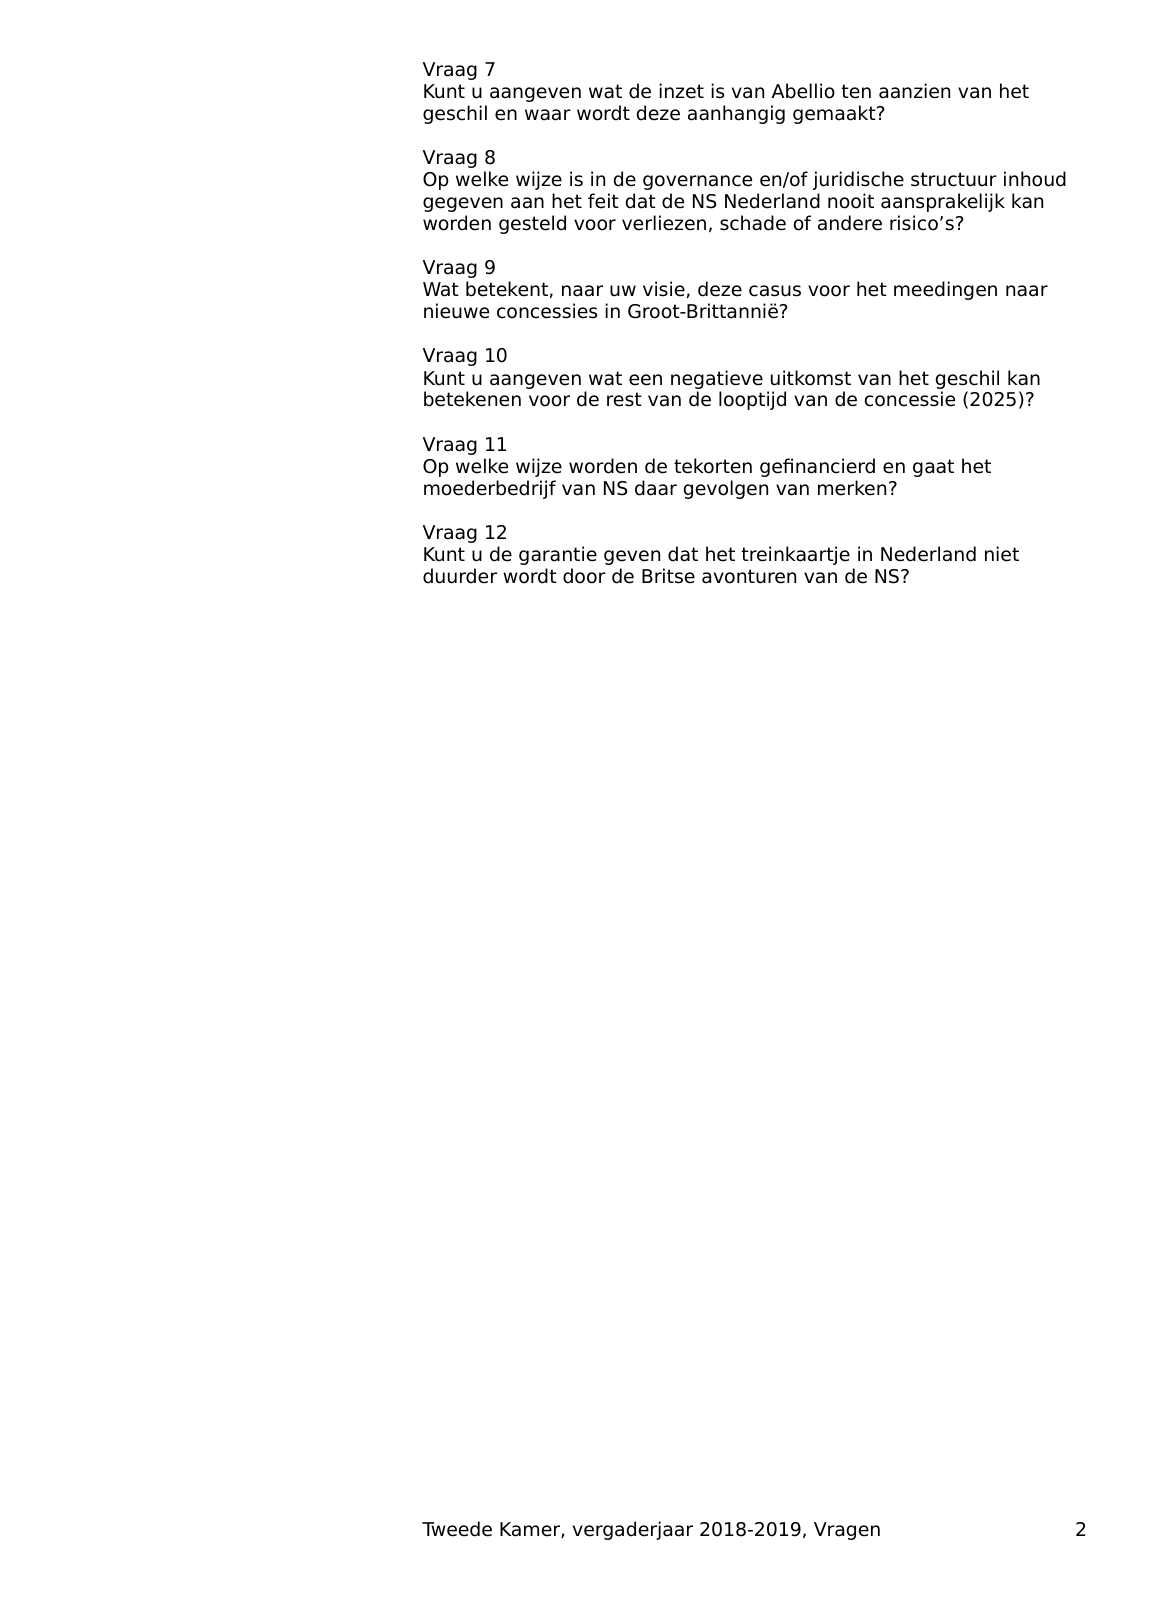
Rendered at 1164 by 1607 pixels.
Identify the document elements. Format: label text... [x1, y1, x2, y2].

text Wat betekent, naar uw visie, deze casus voor het meedingen naar nieuwe concessies in Groot-Brittannië? [422, 279, 1087, 323]
text Vraag 10 [422, 345, 1087, 367]
text Vraag 7 [422, 59, 1087, 81]
text Vraag 8 [422, 147, 1087, 169]
text Op welke wijze worden de tekorten gefinancierd en gaat het moederbedrijf van NS daar gevolgen van merken? [422, 456, 1087, 499]
text Kunt u aangeven wat de inzet is van Abellio ten aanzien van het geschil en waar wordt deze aanhangig gemaakt? [422, 81, 1087, 125]
text Kunt u de garantie geven dat het treinkaartje in Nederland niet duurder wordt door de Britse avonturen van de NS? [422, 544, 1087, 588]
text Vraag 11 [422, 433, 1087, 456]
text Vraag 9 [422, 257, 1087, 279]
text Vraag 12 [422, 522, 1087, 544]
text Kunt u aangeven wat een negatieve uitkomst van het geschil kan betekenen voor de rest van de looptijd van de concessie (2025)? [422, 367, 1087, 411]
text Op welke wijze is in de governance en/of juridische structuur inhoud gegeven aan het feit dat de NS Nederland nooit aansprakelijk kan worden gesteld voor verliezen, schade of andere risico’s? [422, 169, 1087, 235]
